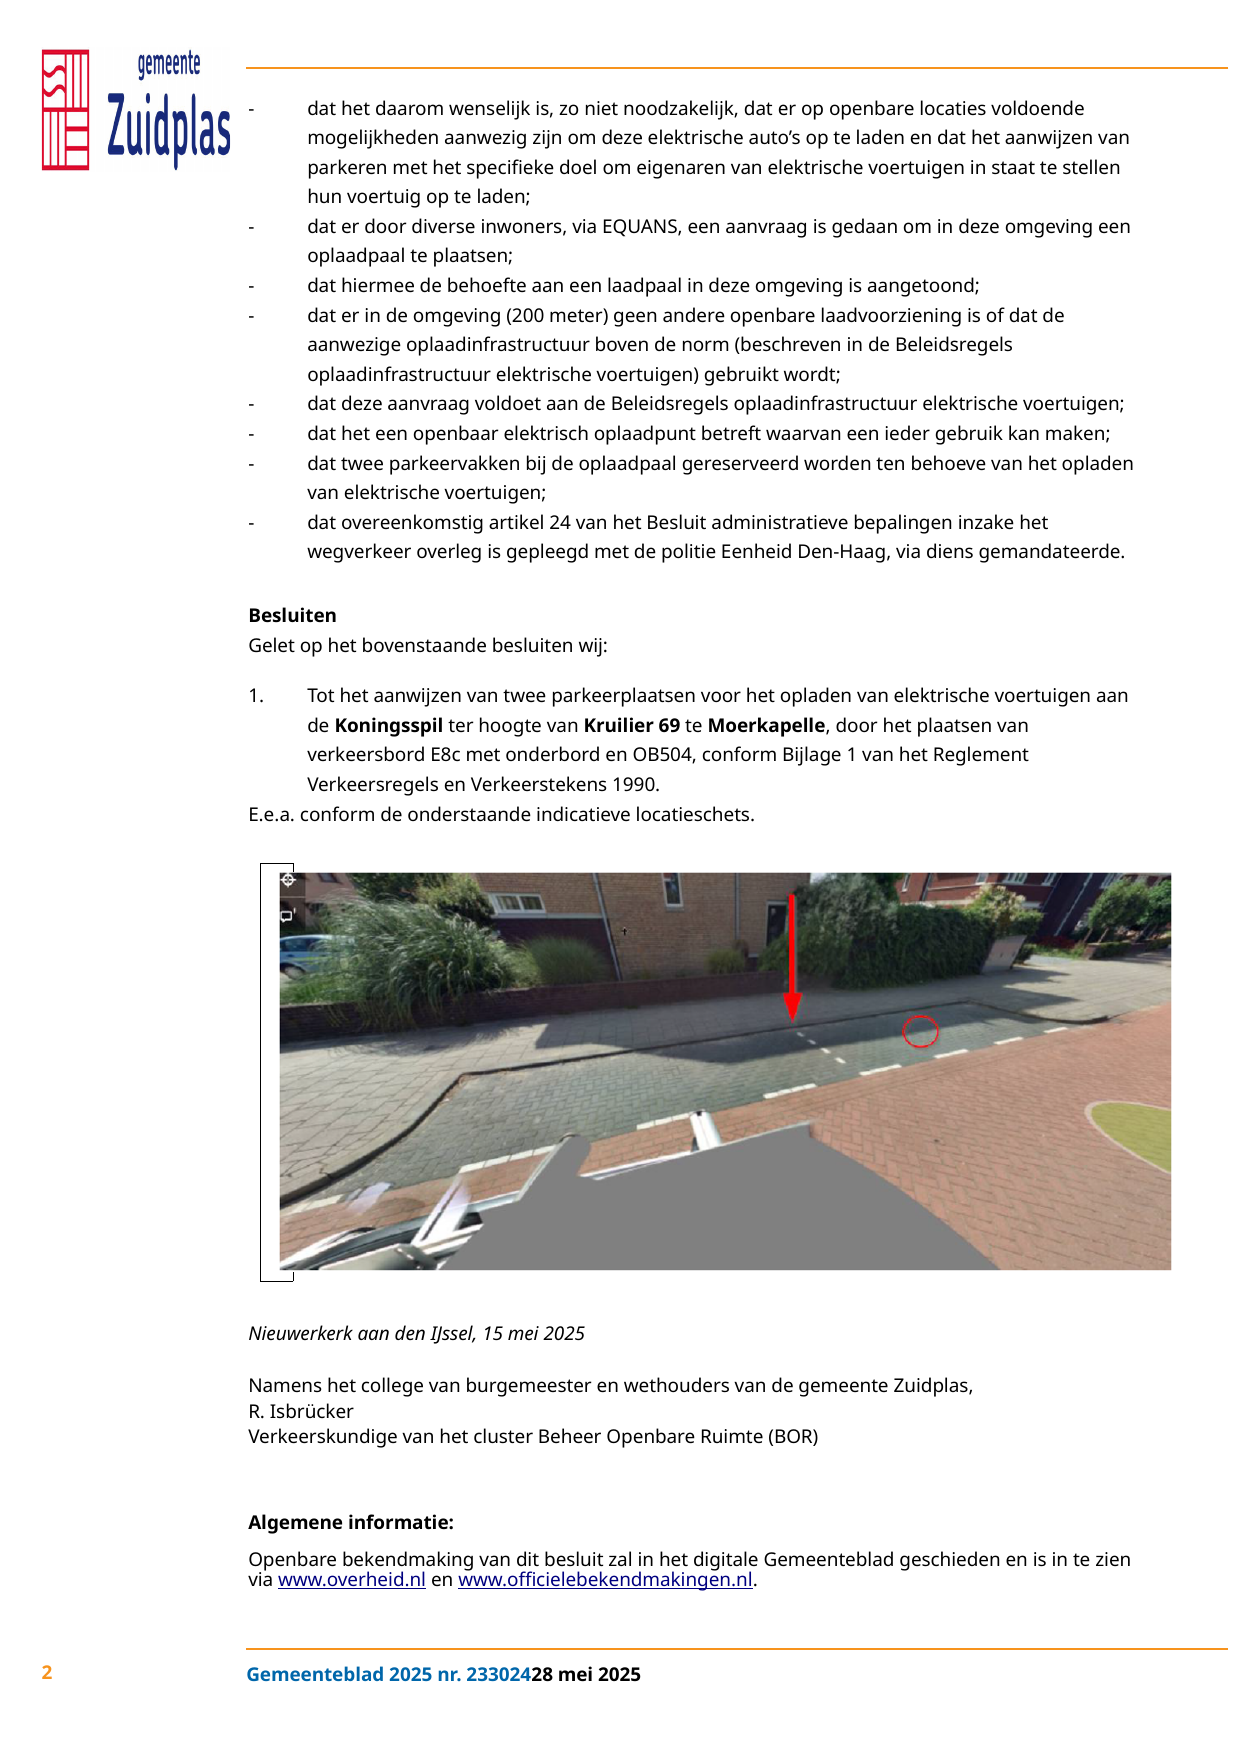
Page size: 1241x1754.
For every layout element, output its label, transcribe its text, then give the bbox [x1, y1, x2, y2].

list dat er door diverse inwoners, via EQUANS, een aanvraag is gedaan om in deze omgeving een oplaadpaal te plaatsen; [248, 213, 1152, 268]
list dat overeenkomstig artikel 24 van het Besluit administratieve bepalingen inzake het wegverkeer overleg is gepleegd met de politie Eenheid Den-Haag, via diens gemandateerde. [248, 509, 1152, 564]
list dat hiermee de behoefte aan een laadpaal in deze omgeving is aangetoond; [248, 272, 1152, 298]
text Nieuwerkerk aan den IJssel, 15 mei 2025 [248, 1321, 1152, 1346]
text Namens het college van burgemeester en wethouders van de gemeente Zuidplas, [248, 1372, 1152, 1398]
text Algemene informatie: [248, 1514, 1152, 1534]
text R. Isbrücker [248, 1398, 1152, 1423]
text Besluiten [248, 602, 1152, 628]
text Gelet op het bovenstaande besluiten wij: [248, 632, 1152, 658]
list dat het een openbaar elektrisch oplaadpunt betreft waarvan een ieder gebruik kan maken; [248, 420, 1152, 446]
list Tot het aanwijzen van twee parkeerplaatsen voor het opladen van elektrische voertuigen aan de Koningsspil ter hoogte van Kruilier 69 te Moerkapelle, door het plaatsen van verkeersbord E8c met onderbord en OB504, conform Bijlage 1 van het Reglement Verkeersregels en Verkeerstekens 1990. [248, 682, 1152, 797]
picture [268, 872, 1173, 1272]
text Verkeerskundige van het cluster Beheer Openbare Ruimte (BOR) [248, 1423, 1152, 1449]
list dat er in de omgeving (200 meter) geen andere openbare laadvoorziening is of dat de aanwezige oplaadinfrastructuur boven de norm (beschreven in de Beleidsregels oplaadinfrastructuur elektrische voertuigen) gebruikt wordt; [248, 302, 1152, 387]
list dat deze aanvraag voldoet aan de Beleidsregels oplaadinfrastructuur elektrische voertuigen; [248, 391, 1152, 416]
text E.e.a. conform de onderstaande indicatieve locatieschets. [248, 801, 1152, 827]
picture [41, 47, 231, 172]
list dat het daarom wenselijk is, zo niet noodzakelijk, dat er op openbare locaties voldoende mogelijkheden aanwezig zijn om deze elektrische auto’s op te laden en dat het aanwijzen van parkeren met het specifieke doel om eigenaren van elektrische voertuigen in staat te stellen hun voertuig op te laden; [248, 95, 1152, 209]
list dat twee parkeervakken bij de oplaadpaal gereserveerd worden ten behoeve van het opladen van elektrische voertuigen; [248, 450, 1152, 505]
text Openbare bekendmaking van dit besluit zal in het digitale Gemeenteblad geschieden en is in te zien via www.overheid.nl en www.officielebekendmakingen.nl. [248, 1551, 1152, 1590]
